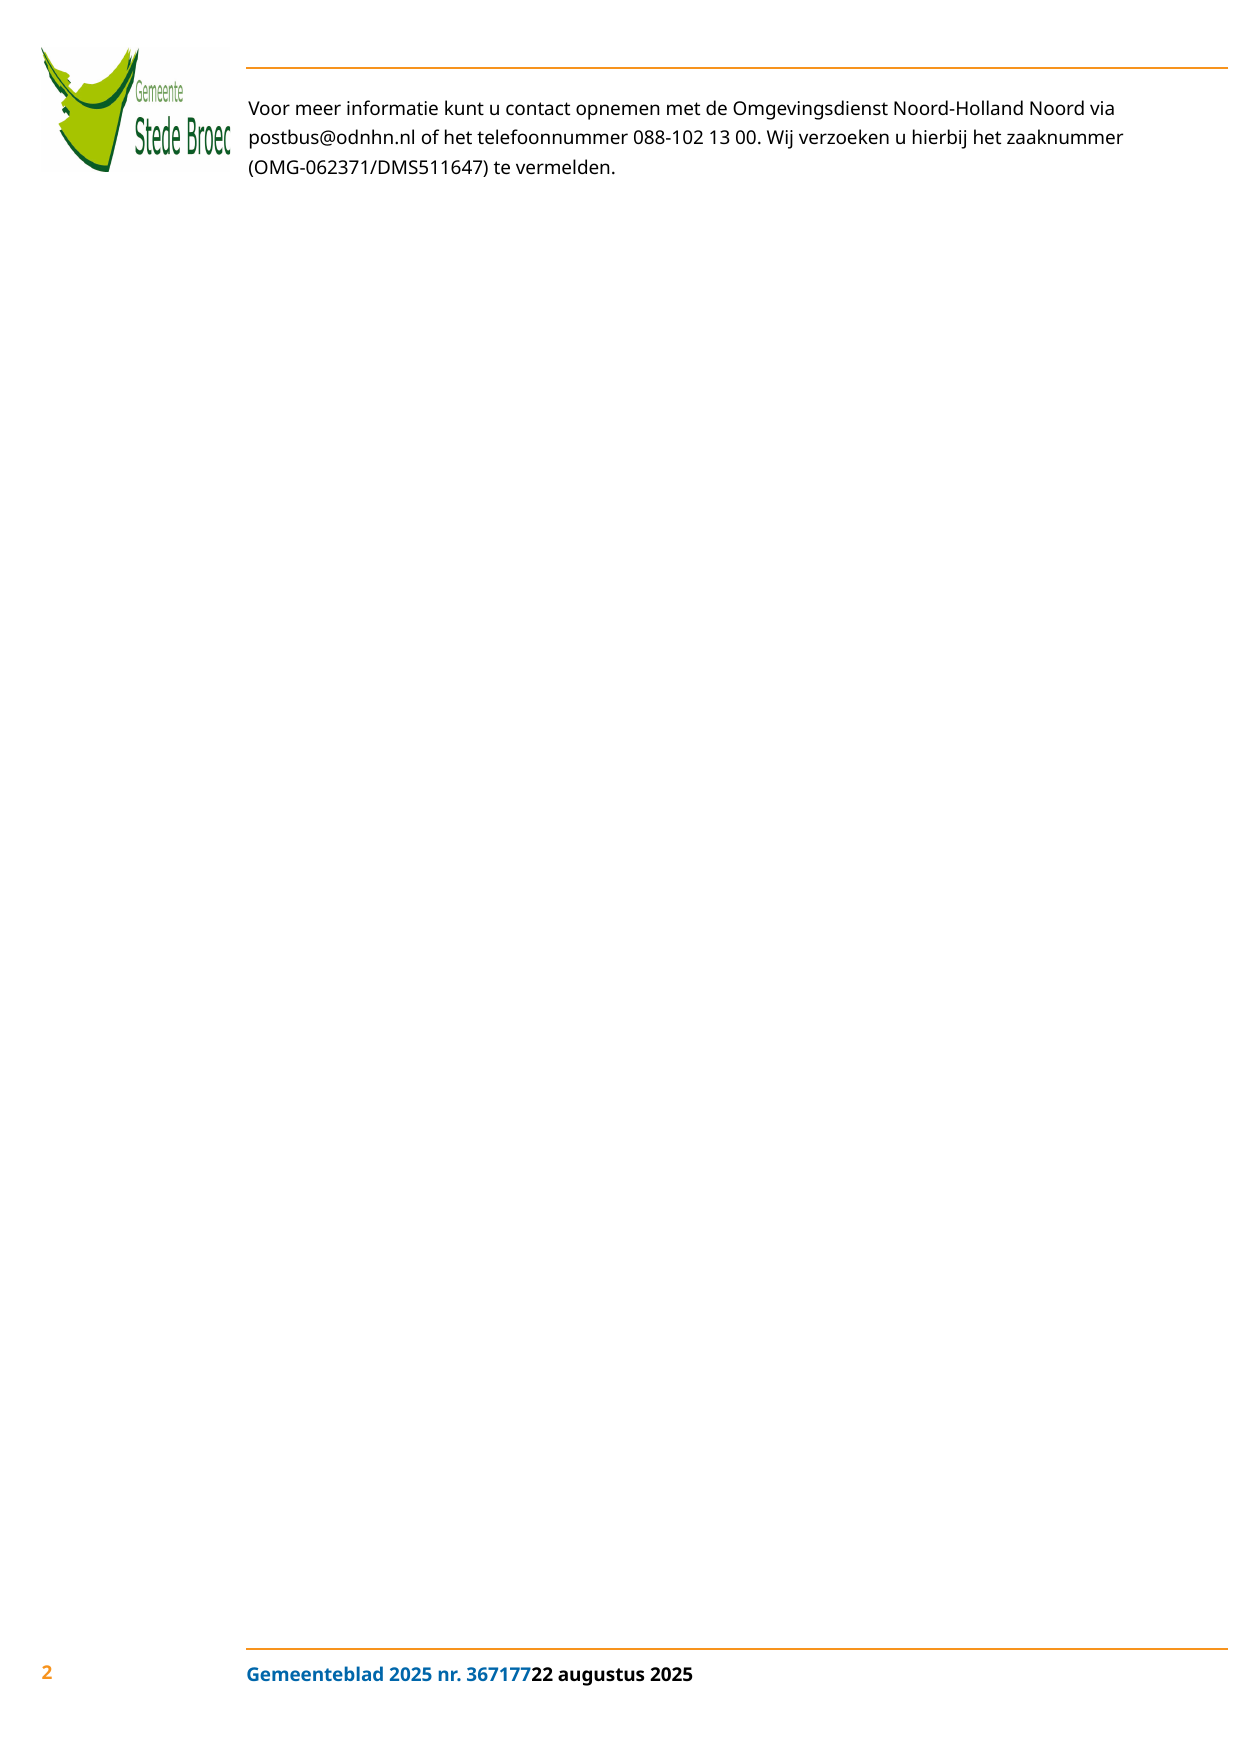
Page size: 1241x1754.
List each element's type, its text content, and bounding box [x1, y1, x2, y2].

picture [41, 47, 231, 172]
text Voor meer informatie kunt u contact opnemen met de Omgevingsdienst Noord-Holland Noord via postbus@odnhn.nl of het telefoonnummer 088-102 13 00. Wij verzoeken u hierbij het zaaknummer (OMG-062371/DMS511647) te vermelden. [248, 95, 1152, 180]
